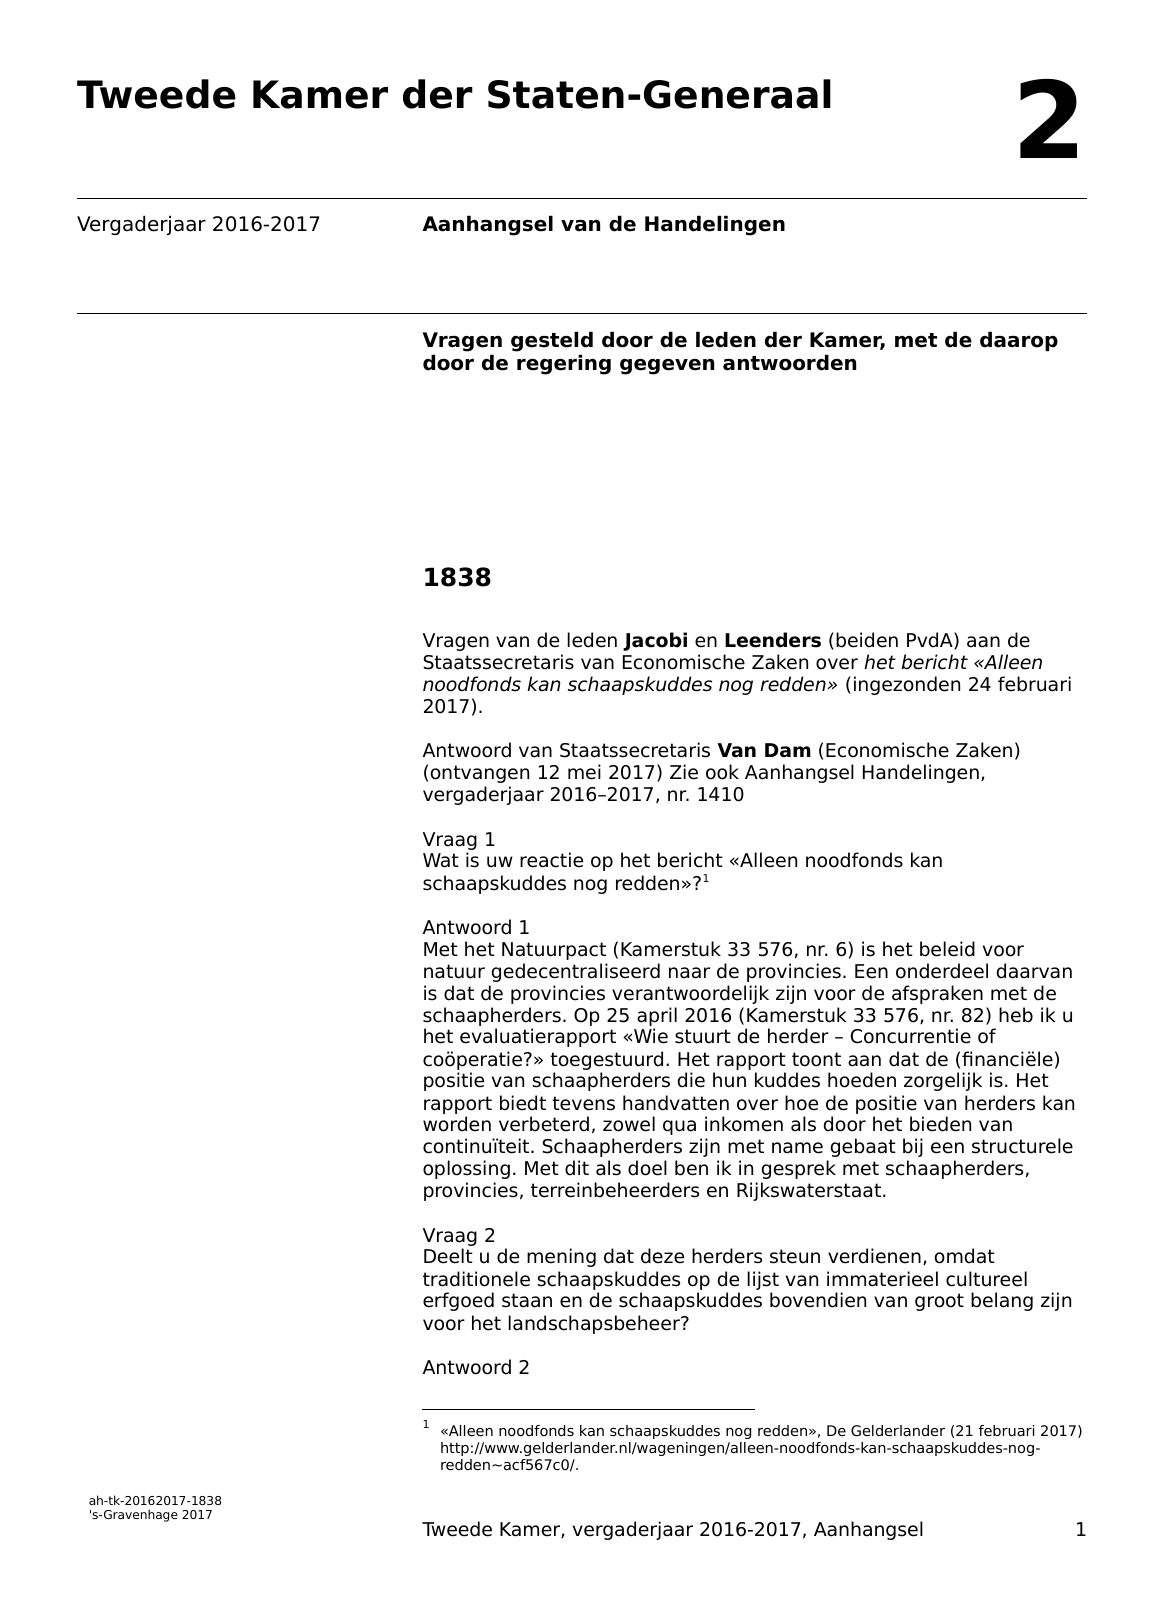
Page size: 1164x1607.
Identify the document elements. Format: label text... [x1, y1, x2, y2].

text Antwoord 1 [422, 917, 1087, 938]
table_header 2 [886, 59, 1087, 198]
table_cell Vragen gesteld door de leden der Kamer, met de daarop door de regering gegeven antwoorden [422, 314, 1087, 375]
text Vraag 2 [422, 1224, 1087, 1246]
text Vraag 1 [422, 828, 1087, 850]
text Vragen van de leden Jacobi en Leenders (beiden PvdA) aan de Staatssecretaris van Economische Zaken over het bericht «Alleen noodfonds kan schaapskuddes nog redden» (ingezonden 24 februari 2017). [422, 630, 1087, 718]
text Deelt u de mening dat deze herders steun verdienen, omdat traditionele schaapskuddes op de lijst van immaterieel cultureel erfgoed staan en de schaapskuddes bovendien van groot belang zijn voor het landschapsbeheer? [422, 1246, 1087, 1334]
text Antwoord 2 [422, 1357, 1087, 1378]
text Wat is uw reactie op het bericht «Alleen noodfonds kan schaapskuddes nog redden»? [422, 850, 1087, 894]
table_header Tweede Kamer der Staten-Generaal [77, 59, 886, 198]
text Antwoord van Staatssecretaris Van Dam (Economische Zaken) (ontvangen 12 mei 2017) Zie ook Aanhangsel Handelingen, vergaderjaar 2016–2017, nr. 1410 [422, 740, 1087, 806]
text 's-Gravenhage 2017 [88, 1508, 323, 1522]
table_cell Aanhangsel van de Handelingen [422, 199, 1087, 313]
table_cell [77, 314, 422, 375]
text 1838 [422, 563, 1087, 592]
text «Alleen noodfonds kan schaapskuddes nog redden», De Gelderlander (21 februari 2017) http://www.gelderlander.nl/wageningen/alleen-noodfonds-kan-schaapskuddes-nog-redden~acf567c0/. [422, 1418, 1087, 1474]
text Met het Natuurpact (Kamerstuk 33 576, nr. 6) is het beleid voor natuur gedecentraliseerd naar de provincies. Een onderdeel daarvan is dat de provincies verantwoordelijk zijn voor de afspraken met de schaapherders. Op 25 april 2016 (Kamerstuk 33 576, nr. 82) heb ik u het evaluatierapport «Wie stuurt de herder – Concurrentie of coöperatie?» toegestuurd. Het rapport toont aan dat de (financiële) positie van schaapherders die hun kuddes hoeden zorgelijk is. Het rapport biedt tevens handvatten over hoe de positie van herders kan worden verbeterd, zowel qua inkomen als door het bieden van continuïteit. Schaapherders zijn met name gebaat bij een structurele oplossing. Met dit als doel ben ik in gesprek met schaapherders, provincies, terreinbeheerders en Rijkswaterstaat. [422, 938, 1087, 1202]
text ah-tk-20162017-1838 [88, 1494, 323, 1508]
table_cell Vergaderjaar 2016-2017 [77, 199, 422, 313]
